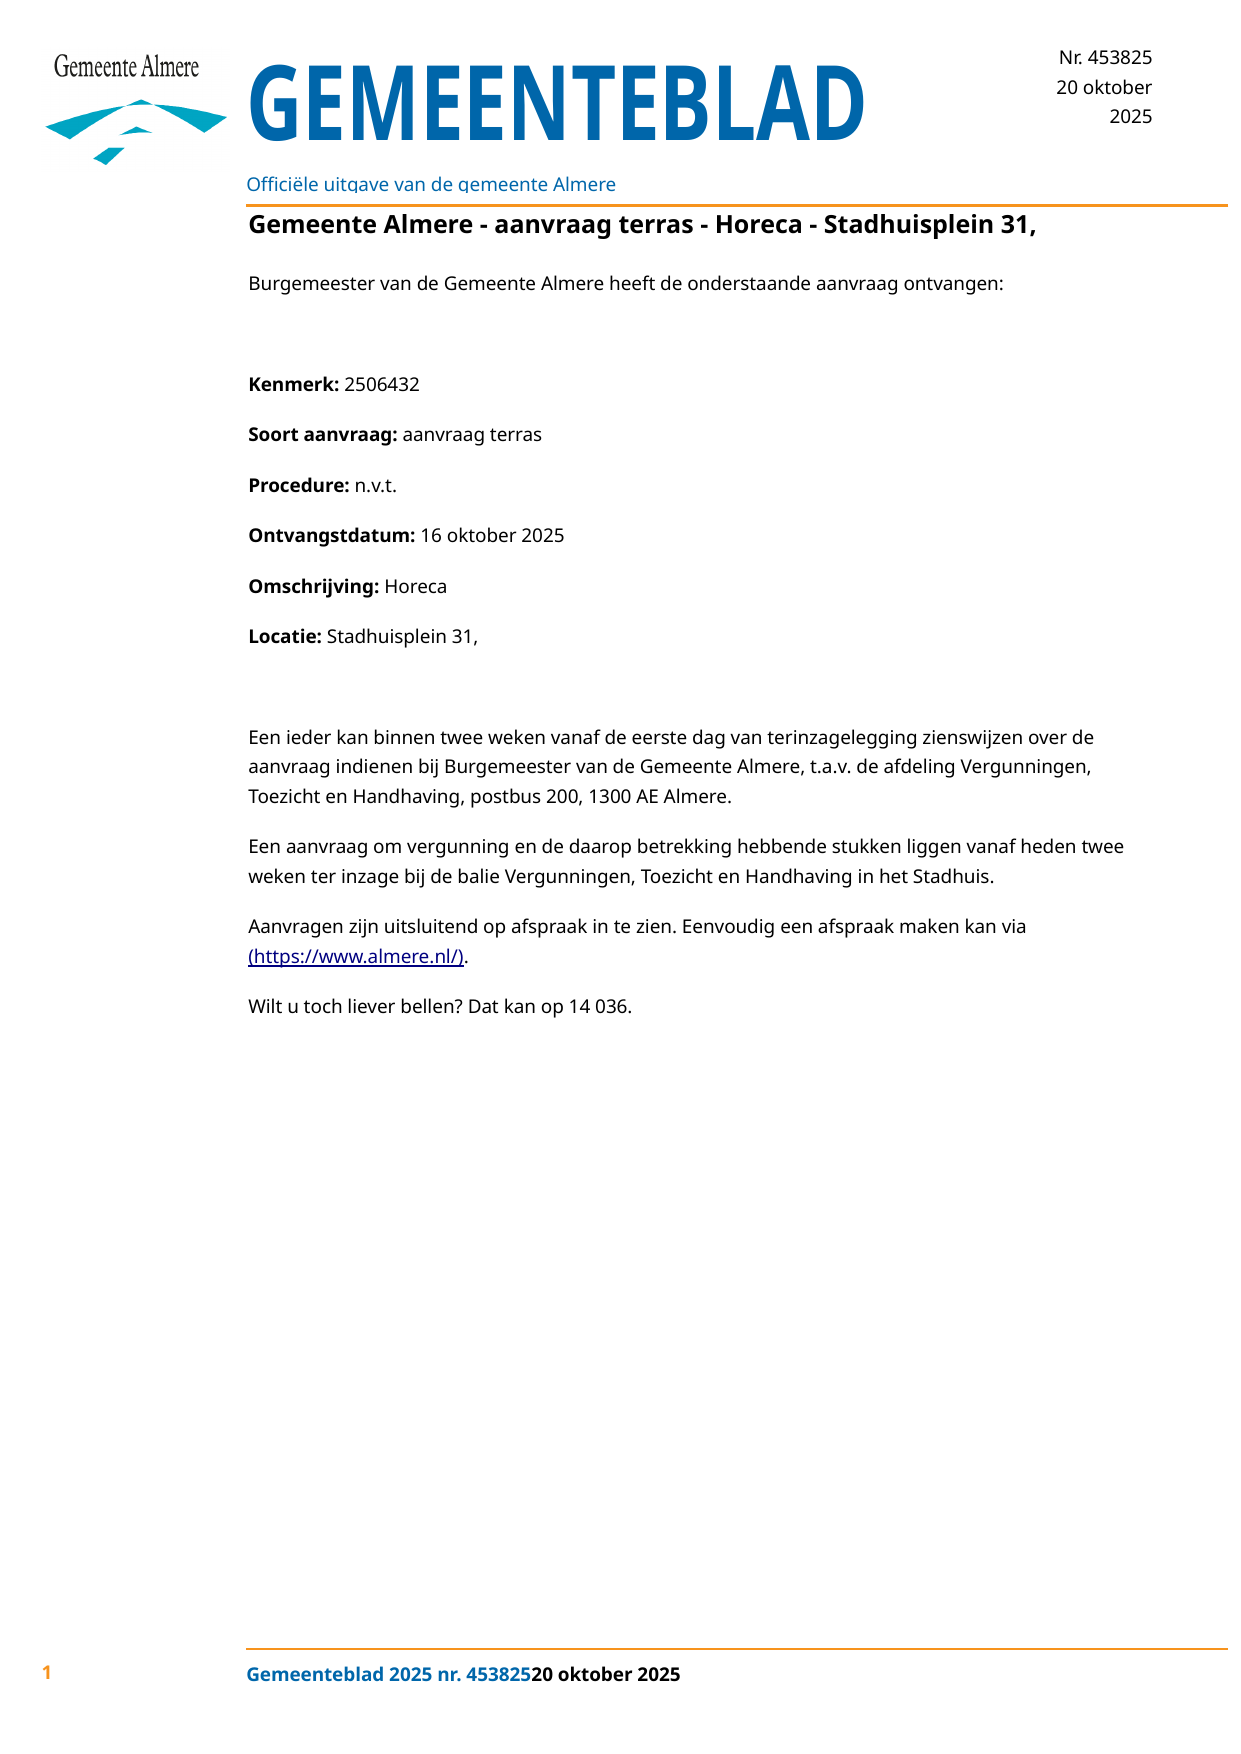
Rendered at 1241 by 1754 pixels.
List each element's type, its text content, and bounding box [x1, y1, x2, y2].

text Ontvangstdatum: 16 oktober 2025 [248, 522, 1152, 548]
text Burgemeester van de Gemeente Almere heeft de onderstaande aanvraag ontvangen: [248, 270, 1152, 296]
picture [41, 47, 231, 172]
text Wilt u toch liever bellen? Dat kan op 14 036. [248, 994, 1152, 1019]
text Gemeente Almere - aanvraag terras - Horeca - Stadhuisplein 31, [248, 207, 1152, 241]
text Locatie: Stadhuisplein 31, [248, 623, 1152, 649]
text Een aanvraag om vergunning en de daarop betrekking hebbende stukken liggen vanaf heden twee weken ter inzage bij de balie Vergunningen, Toezicht en Handhaving in het Stadhuis. [248, 834, 1152, 889]
text Omschrijving: Horeca [248, 573, 1152, 598]
text Soort aanvraag: aanvraag terras [248, 422, 1152, 447]
text Aanvragen zijn uitsluitend op afspraak in te zien. Eenvoudig een afspraak maken kan via (https://www.almere.nl/). [248, 914, 1152, 969]
text Een ieder kan binnen twee weken vanaf de eerste dag van terinzagelegging zienswijzen over de aanvraag indienen bij Burgemeester van de Gemeente Almere, t.a.v. de afdeling Vergunningen, Toezicht en Handhaving, postbus 200, 1300 AE Almere. [248, 724, 1152, 809]
text Kenmerk: 2506432 [248, 371, 1152, 397]
text Procedure: n.v.t. [248, 472, 1152, 498]
